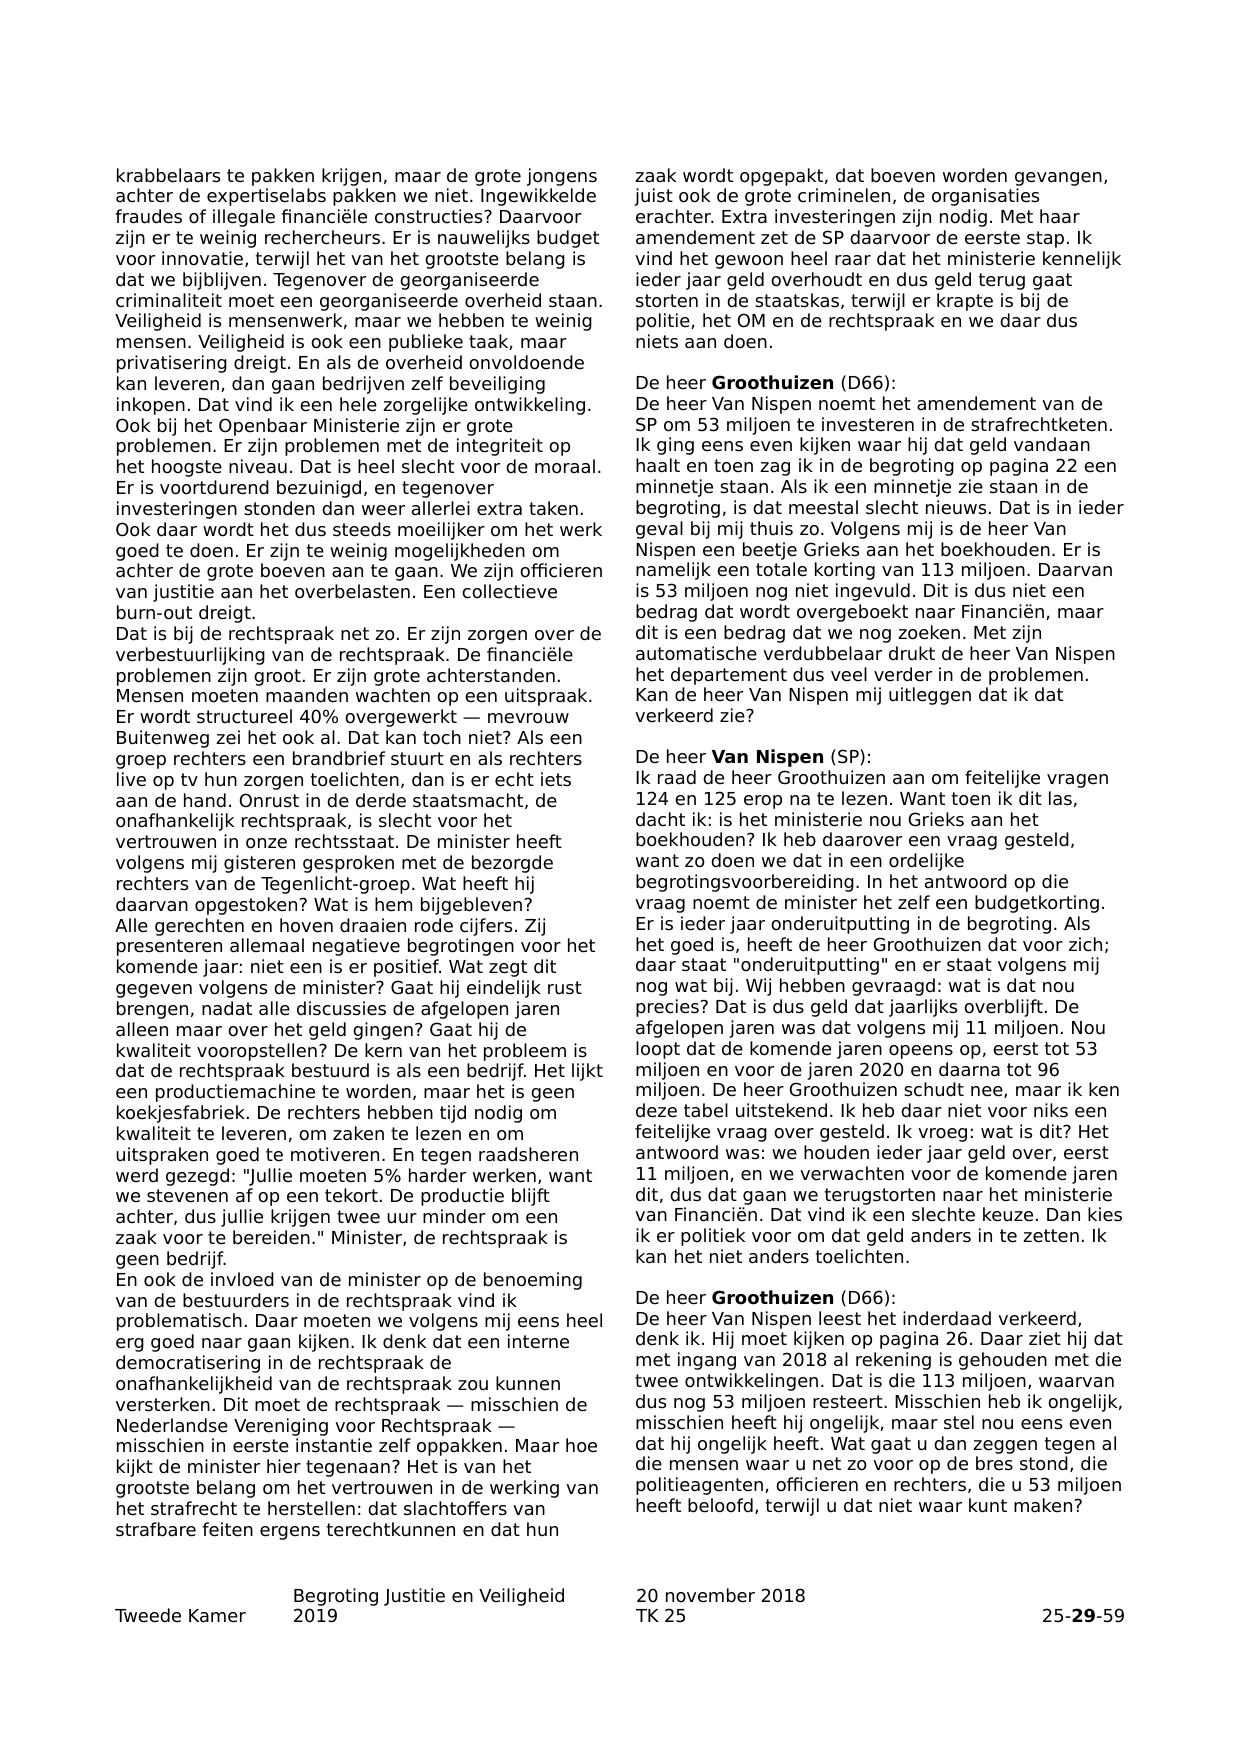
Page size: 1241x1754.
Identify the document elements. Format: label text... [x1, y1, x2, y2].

text De heer Van Nispen (SP): [635, 747, 1125, 768]
text De heer Groothuizen (D66): [635, 1288, 1125, 1308]
text De heer Van Nispen leest het inderdaad verkeerd, denk ik. Hij moet kijken op pagina 26. Daar ziet hij dat met ingang van 2018 al rekening is gehouden met die twee ontwikkelingen. Dat is die 113 miljoen, waarvan dus nog 53 miljoen resteert. Misschien heb ik ongelijk, misschien heeft hij ongelijk, maar stel nou eens even dat hij ongelijk heeft. Wat gaat u dan zeggen tegen al die mensen waar u net zo voor op de bres stond, die politieagenten, officieren en rechters, die u 53 miljoen heeft beloofd, terwijl u dat niet waar kunt maken? [635, 1308, 1125, 1517]
text De heer Groothuizen (D66): [635, 373, 1125, 393]
text zaak wordt opgepakt, dat boeven worden gevangen, juist ook de grote criminelen, de organisaties erachter. Extra investeringen zijn nodig. Met haar amendement zet de SP daarvoor de eerste stap. Ik vind het gewoon heel raar dat het ministerie kennelijk ieder jaar geld overhoudt en dus geld terug gaat storten in de staatskas, terwijl er krapte is bij de politie, het OM en de rechtspraak en we daar dus niets aan doen. [635, 165, 1125, 353]
text Ik raad de heer Groothuizen aan om feitelijke vragen 124 en 125 erop na te lezen. Want toen ik dit las, dacht ik: is het ministerie nou Grieks aan het boekhouden? Ik heb daarover een vraag gesteld, want zo doen we dat in een ordelijke begrotingsvoorbereiding. In het antwoord op die vraag noemt de minister het zelf een budgetkorting. Er is ieder jaar onderuitputting in de begroting. Als het goed is, heeft de heer Groothuizen dat voor zich; daar staat "onderuitputting" en er staat volgens mij nog wat bij. Wij hebben gevraagd: wat is dat nou precies? Dat is dus geld dat jaarlijks overblijft. De afgelopen jaren was dat volgens mij 11 miljoen. Nou loopt dat de komende jaren opeens op, eerst tot 53 miljoen en voor de jaren 2020 en daarna tot 96 miljoen. De heer Groothuizen schudt nee, maar ik ken deze tabel uitstekend. Ik heb daar niet voor niks een feitelijke vraag over gesteld. Ik vroeg: wat is dit? Het antwoord was: we houden ieder jaar geld over, eerst 11 miljoen, en we verwachten voor de komende jaren dit, dus dat gaan we terugstorten naar het ministerie van Financiën. Dat vind ik een slechte keuze. Dan kies ik er politiek voor om dat geld anders in te zetten. Ik kan het niet anders toelichten. [635, 768, 1125, 1268]
text Ook bij het Openbaar Ministerie zijn er grote problemen. Er zijn problemen met de integriteit op het hoogste niveau. Dat is heel slecht voor de moraal. Er is voortdurend bezuinigd, en tegenover investeringen stonden dan weer allerlei extra taken. Ook daar wordt het dus steeds moeilijker om het werk goed te doen. Er zijn te weinig mogelijkheden om achter de grote boeven aan te gaan. We zijn officieren van justitie aan het overbelasten. Een collectieve burn-out dreigt. [115, 415, 605, 624]
text krabbelaars te pakken krijgen, maar de grote jongens achter de expertiselabs pakken we niet. Ingewikkelde fraudes of illegale financiële constructies? Daarvoor zijn er te weinig rechercheurs. Er is nauwelijks budget voor innovatie, terwijl het van het grootste belang is dat we bijblijven. Tegenover de georganiseerde criminaliteit moet een georganiseerde overheid staan. Veiligheid is mensenwerk, maar we hebben te weinig mensen. Veiligheid is ook een publieke taak, maar privatisering dreigt. En als de overheid onvoldoende kan leveren, dan gaan bedrijven zelf beveiliging inkopen. Dat vind ik een hele zorgelijke ontwikkeling. [115, 165, 605, 415]
text Alle gerechten en hoven draaien rode cijfers. Zij presenteren allemaal negatieve begrotingen voor het komende jaar: niet een is er positief. Wat zegt dit gegeven volgens de minister? Gaat hij eindelijk rust brengen, nadat alle discussies de afgelopen jaren alleen maar over het geld gingen? Gaat hij de kwaliteit vooropstellen? De kern van het probleem is dat de rechtspraak bestuurd is als een bedrijf. Het lijkt een productiemachine te worden, maar het is geen koekjesfabriek. De rechters hebben tijd nodig om kwaliteit te leveren, om zaken te lezen en om uitspraken goed te motiveren. En tegen raadsheren werd gezegd: "Jullie moeten 5% harder werken, want we stevenen af op een tekort. De productie blijft achter, dus jullie krijgen twee uur minder om een zaak voor te bereiden." Minister, de rechtspraak is geen bedrijf. [115, 915, 605, 1269]
text En ook de invloed van de minister op de benoeming van de bestuurders in de rechtspraak vind ik problematisch. Daar moeten we volgens mij eens heel erg goed naar gaan kijken. Ik denk dat een interne democratisering in de rechtspraak de onafhankelijkheid van de rechtspraak zou kunnen versterken. Dit moet de rechtspraak — misschien de Nederlandse Vereniging voor Rechtspraak — misschien in eerste instantie zelf oppakken. Maar hoe kijkt de minister hier tegenaan? Het is van het grootste belang om het vertrouwen in de werking van het strafrecht te herstellen: dat slachtoffers van strafbare feiten ergens terechtkunnen en dat hun [115, 1269, 605, 1540]
text Dat is bij de rechtspraak net zo. Er zijn zorgen over de verbestuurlijking van de rechtspraak. De financiële problemen zijn groot. Er zijn grote achterstanden. Mensen moeten maanden wachten op een uitspraak. Er wordt structureel 40% overgewerkt — mevrouw Buitenweg zei het ook al. Dat kan toch niet? Als een groep rechters een brandbrief stuurt en als rechters live op tv hun zorgen toelichten, dan is er echt iets aan de hand. Onrust in de derde staatsmacht, de onafhankelijk rechtspraak, is slecht voor het vertrouwen in onze rechtsstaat. De minister heeft volgens mij gisteren gesproken met de bezorgde rechters van de Tegenlicht-groep. Wat heeft hij daarvan opgestoken? Wat is hem bijgebleven? [115, 624, 605, 915]
text De heer Van Nispen noemt het amendement van de SP om 53 miljoen te investeren in de strafrechtketen. Ik ging eens even kijken waar hij dat geld vandaan haalt en toen zag ik in de begroting op pagina 22 een minnetje staan. Als ik een minnetje zie staan in de begroting, is dat meestal slecht nieuws. Dat is in ieder geval bij mij thuis zo. Volgens mij is de heer Van Nispen een beetje Grieks aan het boekhouden. Er is namelijk een totale korting van 113 miljoen. Daarvan is 53 miljoen nog niet ingevuld. Dit is dus niet een bedrag dat wordt overgeboekt naar Financiën, maar dit is een bedrag dat we nog zoeken. Met zijn automatische verdubbelaar drukt de heer Van Nispen het departement dus veel verder in de problemen. Kan de heer Van Nispen mij uitleggen dat ik dat verkeerd zie? [635, 393, 1125, 727]
